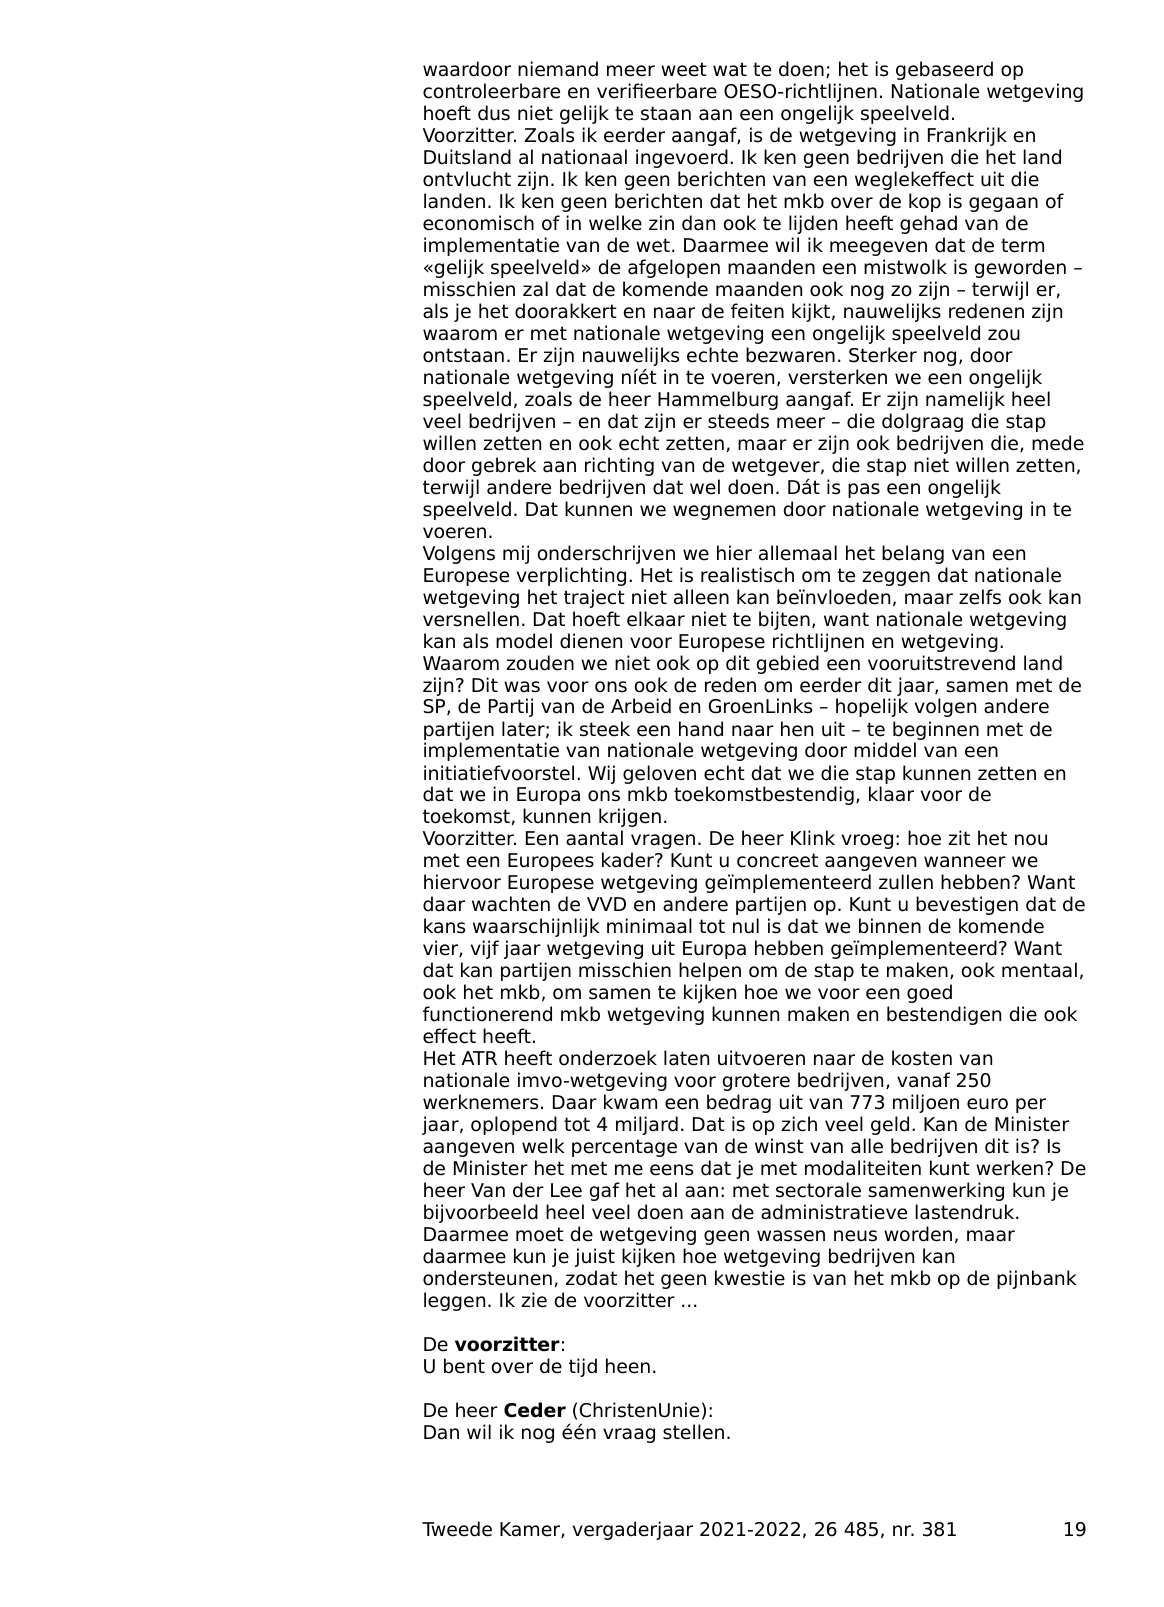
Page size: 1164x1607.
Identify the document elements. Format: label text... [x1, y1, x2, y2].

text Het ATR heeft onderzoek laten uitvoeren naar de kosten van nationale imvo-wetgeving voor grotere bedrijven, vanaf 250 werknemers. Daar kwam een bedrag uit van 773 miljoen euro per jaar, oplopend tot 4 miljard. Dat is op zich veel geld. Kan de Minister aangeven welk percentage van de winst van alle bedrijven dit is? Is de Minister het met me eens dat je met modaliteiten kunt werken? De heer Van der Lee gaf het al aan: met sectorale samenwerking kun je bijvoorbeeld heel veel doen aan de administratieve lastendruk. Daarmee moet de wetgeving geen wassen neus worden, maar daarmee kun je juist kijken hoe wetgeving bedrijven kan ondersteunen, zodat het geen kwestie is van het mkb op de pijnbank leggen. Ik zie de voorzitter ... [422, 1048, 1087, 1312]
text De voorzitter: [422, 1334, 1087, 1356]
text waardoor niemand meer weet wat te doen; het is gebaseerd op controleerbare en verifieerbare OESO-richtlijnen. Nationale wetgeving hoeft dus niet gelijk te staan aan een ongelijk speelveld. [422, 59, 1087, 125]
text Volgens mij onderschrijven we hier allemaal het belang van een Europese verplichting. Het is realistisch om te zeggen dat nationale wetgeving het traject niet alleen kan beïnvloeden, maar zelfs ook kan versnellen. Dat hoeft elkaar niet te bijten, want nationale wetgeving kan als model dienen voor Europese richtlijnen en wetgeving. Waarom zouden we niet ook op dit gebied een vooruitstrevend land zijn? Dit was voor ons ook de reden om eerder dit jaar, samen met de SP, de Partij van de Arbeid en GroenLinks – hopelijk volgen andere partijen later; ik steek een hand naar hen uit – te beginnen met de implementatie van nationale wetgeving door middel van een initiatiefvoorstel. Wij geloven echt dat we die stap kunnen zetten en dat we in Europa ons mkb toekomstbestendig, klaar voor de toekomst, kunnen krijgen. [422, 543, 1087, 828]
text Voorzitter. Zoals ik eerder aangaf, is de wetgeving in Frankrijk en Duitsland al nationaal ingevoerd. Ik ken geen bedrijven die het land ontvlucht zijn. Ik ken geen berichten van een weglekeffect uit die landen. Ik ken geen berichten dat het mkb over de kop is gegaan of economisch of in welke zin dan ook te lijden heeft gehad van de implementatie van de wet. Daarmee wil ik meegeven dat de term «gelijk speelveld» de afgelopen maanden een mistwolk is geworden – misschien zal dat de komende maanden ook nog zo zijn – terwijl er, als je het doorakkert en naar de feiten kijkt, nauwelijks redenen zijn waarom er met nationale wetgeving een ongelijk speelveld zou ontstaan. Er zijn nauwelijks echte bezwaren. Sterker nog, door nationale wetgeving níét in te voeren, versterken we een ongelijk speelveld, zoals de heer Hammelburg aangaf. Er zijn namelijk heel veel bedrijven – en dat zijn er steeds meer – die dolgraag die stap willen zetten en ook echt zetten, maar er zijn ook bedrijven die, mede door gebrek aan richting van de wetgever, die stap niet willen zetten, terwijl andere bedrijven dat wel doen. Dát is pas een ongelijk speelveld. Dat kunnen we wegnemen door nationale wetgeving in te voeren. [422, 125, 1087, 543]
text Dan wil ik nog één vraag stellen. [422, 1422, 1087, 1444]
text Voorzitter. Een aantal vragen. De heer Klink vroeg: hoe zit het nou met een Europees kader? Kunt u concreet aangeven wanneer we hiervoor Europese wetgeving geïmplementeerd zullen hebben? Want daar wachten de VVD en andere partijen op. Kunt u bevestigen dat de kans waarschijnlijk minimaal tot nul is dat we binnen de komende vier, vijf jaar wetgeving uit Europa hebben geïmplementeerd? Want dat kan partijen misschien helpen om de stap te maken, ook mentaal, ook het mkb, om samen te kijken hoe we voor een goed functionerend mkb wetgeving kunnen maken en bestendigen die ook effect heeft. [422, 828, 1087, 1048]
text U bent over de tijd heen. [422, 1356, 1087, 1378]
text De heer Ceder (ChristenUnie): [422, 1400, 1087, 1422]
